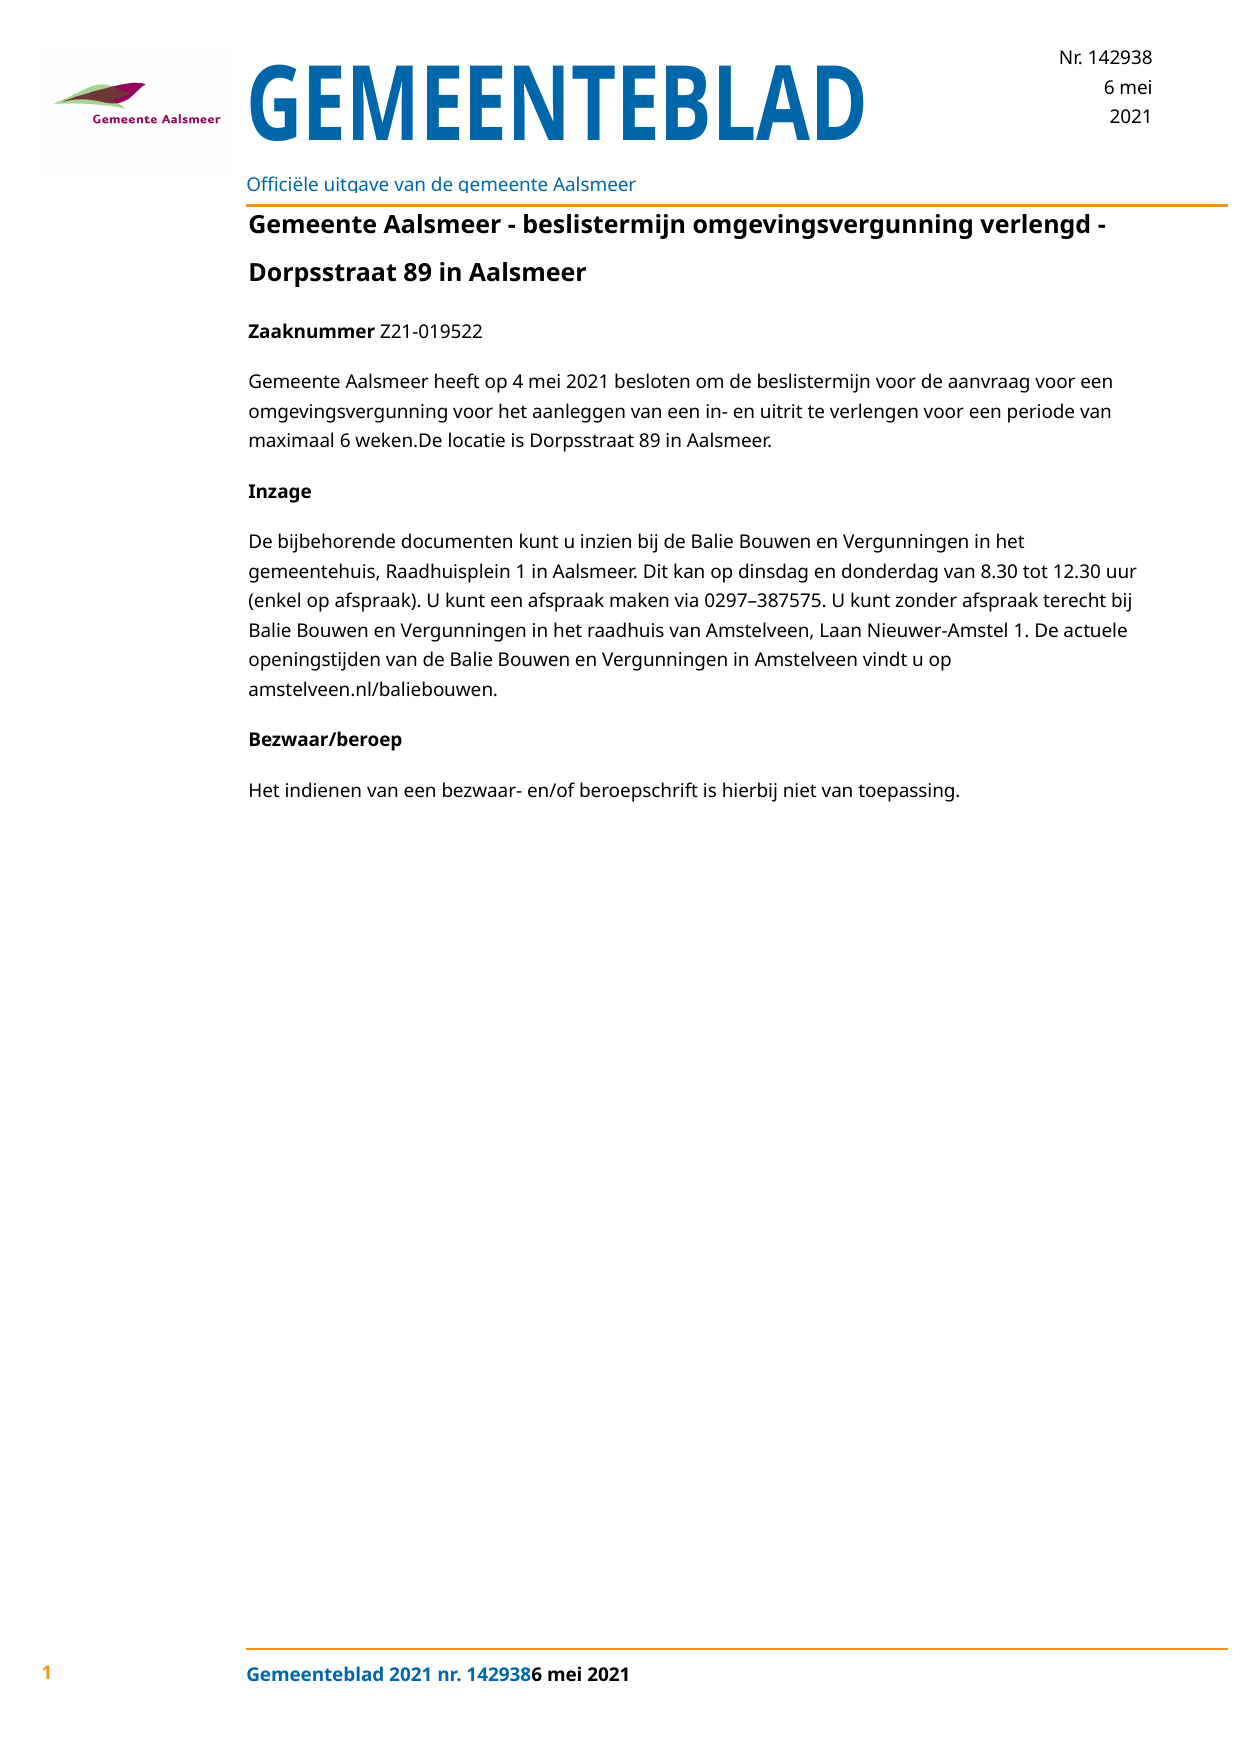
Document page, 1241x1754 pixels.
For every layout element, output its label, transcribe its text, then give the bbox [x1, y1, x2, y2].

text Inzage [248, 478, 1152, 504]
text Zaaknummer Z21-019522 [248, 318, 1152, 344]
text Het indienen van een bezwaar- en/of beroepschrift is hierbij niet van toepassing. [248, 777, 1152, 803]
text Gemeente Aalsmeer heeft op 4 mei 2021 besloten om de beslistermijn voor de aanvraag voor een omgevingsvergunning voor het aanleggen van een in- en uitrit te verlengen voor een periode van maximaal 6 weken.De locatie is Dorpsstraat 89 in Aalsmeer. [248, 368, 1152, 453]
picture [41, 47, 231, 172]
text Bezwaar/beroep [248, 727, 1152, 752]
text Gemeente Aalsmeer - beslistermijn omgevingsvergunning verlengd - Dorpsstraat 89 in Aalsmeer [248, 207, 1152, 288]
text De bijbehorende documenten kunt u inzien bij de Balie Bouwen en Vergunningen in het gemeentehuis, Raadhuisplein 1 in Aalsmeer. Dit kan op dinsdag en donderdag van 8.30 tot 12.30 uur (enkel op afspraak). U kunt een afspraak maken via 0297–387575. U kunt zonder afspraak terecht bij Balie Bouwen en Vergunningen in het raadhuis van Amstelveen, Laan Nieuwer-Amstel 1. De actuele openingstijden van de Balie Bouwen en Vergunningen in Amstelveen vindt u op amstelveen.nl/baliebouwen. [248, 528, 1152, 702]
